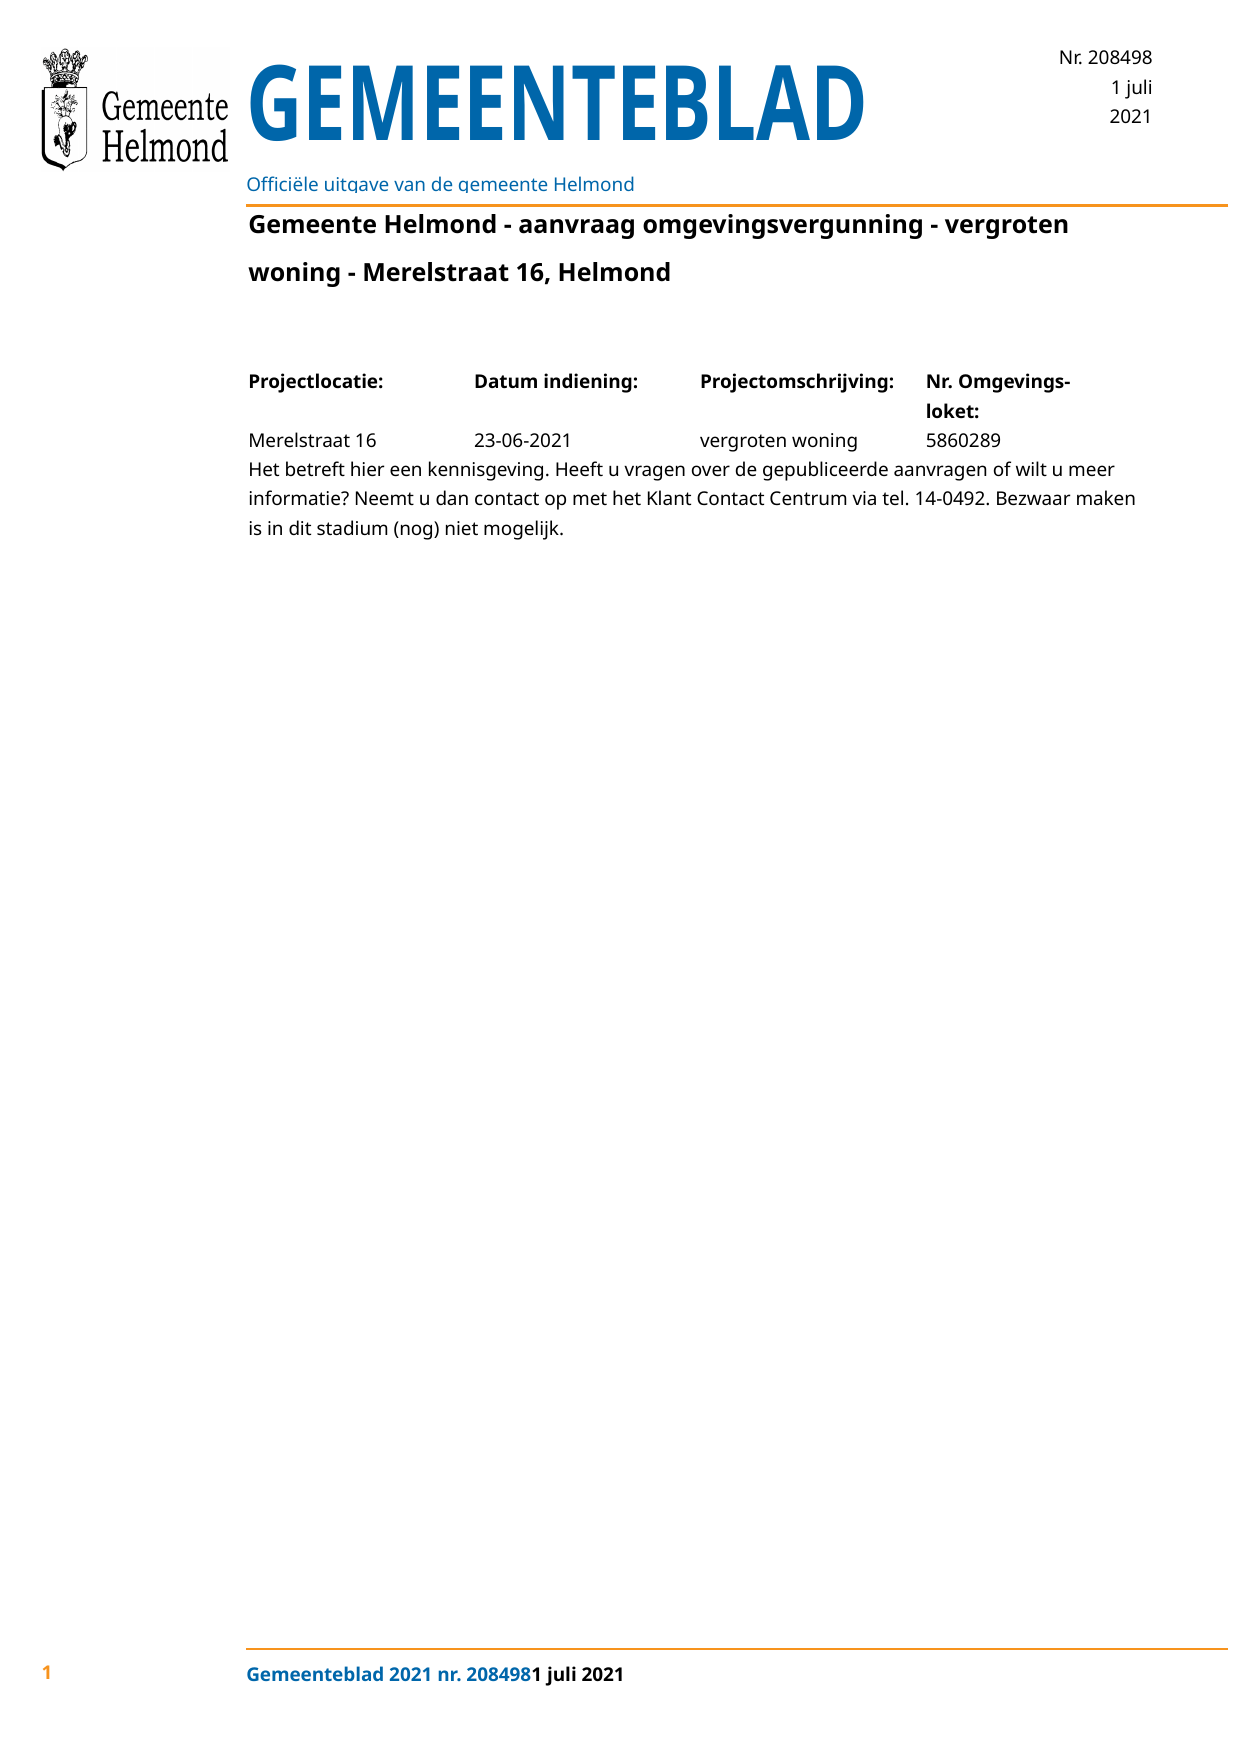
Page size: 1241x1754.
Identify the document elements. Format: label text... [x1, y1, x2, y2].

table_header Merelstraat 16 [248, 427, 474, 453]
table_header Datum indiening: [474, 369, 700, 424]
picture [41, 47, 231, 172]
table_header Projectlocatie: [248, 369, 474, 424]
table_header Projectomschrijving: [700, 369, 926, 424]
table_header vergroten woning [700, 427, 926, 453]
text Het betreft hier een kennisgeving. Heeft u vragen over de gepubliceerde aanvragen of wilt u meer informatie? Neemt u dan contact op met het Klant Contact Centrum via tel. 14-0492. Bezwaar maken is in dit stadium (nog) niet mogelijk. [248, 456, 1152, 541]
table_header 5860289 [926, 427, 1152, 453]
text Gemeente Helmond - aanvraag omgevingsvergunning - vergroten woning - Merelstraat 16, Helmond [248, 207, 1152, 288]
table_header 23-06-2021 [474, 427, 700, 453]
table_header Nr. Omgevings- loket: [926, 369, 1152, 424]
